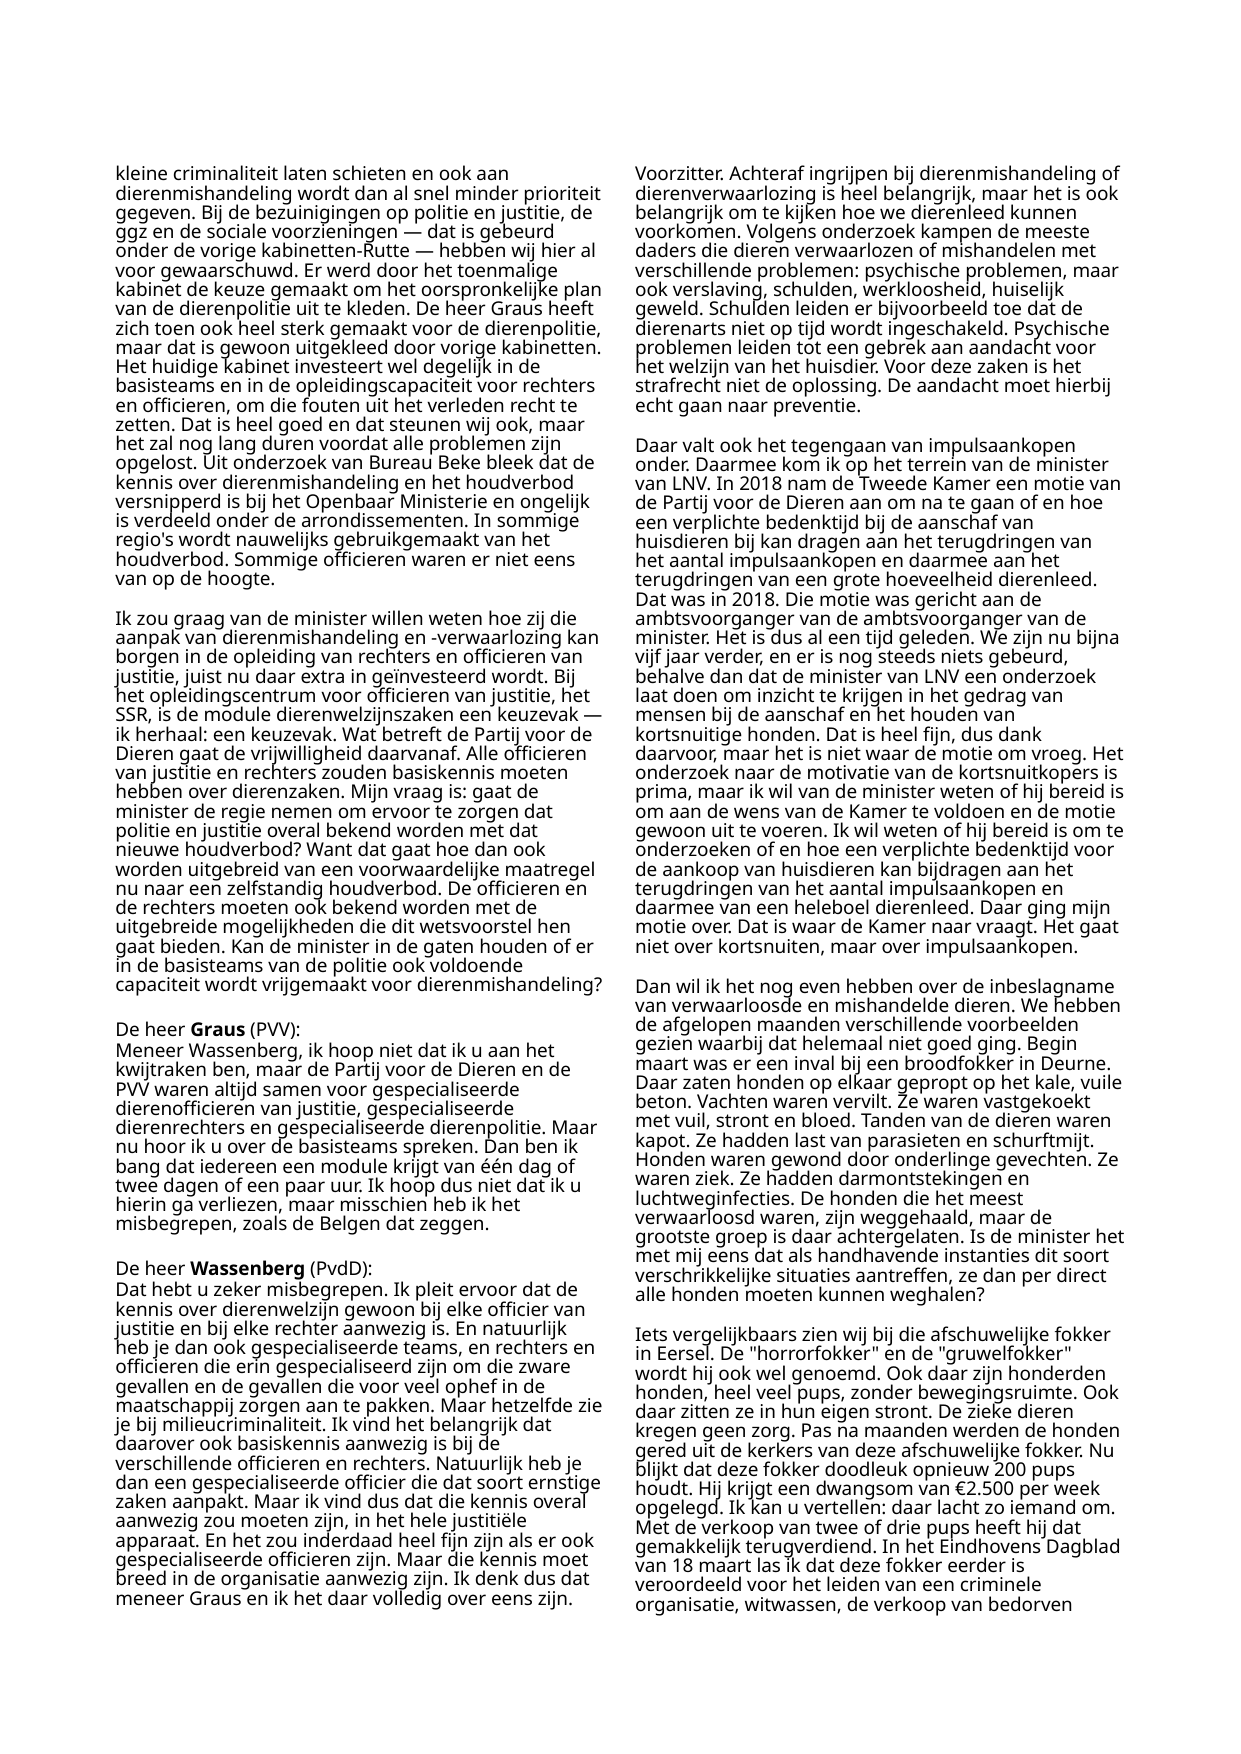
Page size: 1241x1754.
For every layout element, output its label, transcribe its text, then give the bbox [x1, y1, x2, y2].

text De heer Graus (PVV): [115, 1016, 605, 1042]
text Meneer Wassenberg, ik hoop niet dat ik u aan het kwijtraken ben, maar de Partij voor de Dieren en de PVV waren altijd samen voor gespecialiseerde dierenofficieren van justitie, gespecialiseerde dierenrechters en gespecialiseerde dierenpolitie. Maar nu hoor ik u over de basisteams spreken. Dan ben ik bang dat iedereen een module krijgt van één dag of twee dagen of een paar uur. Ik hoop dus niet dat ik u hierin ga verliezen, maar misschien heb ik het misbegrepen, zoals de Belgen dat zeggen. [115, 1042, 605, 1235]
text Iets vergelijkbaars zien wij bij die afschuwelijke fokker in Eersel. De "horrorfokker" en de "gruwelfokker" wordt hij ook wel genoemd. Ook daar zijn honderden honden, heel veel pups, zonder bewegingsruimte. Ook daar zitten ze in hun eigen stront. De zieke dieren kregen geen zorg. Pas na maanden werden de honden gered uit de kerkers van deze afschuwelijke fokker. Nu blijkt dat deze fokker doodleuk opnieuw 200 pups houdt. Hij krijgt een dwangsom van €2.500 per week opgelegd. Ik kan u vertellen: daar lacht zo iemand om. Met de verkoop van twee of drie pups heeft hij dat gemakkelijk terugverdiend. In het Eindhovens Dagblad van 18 maart las ik dat deze fokker eerder is veroordeeld voor het leiden van een criminele organisatie, witwassen, de verkoop van bedorven [635, 1326, 1125, 1615]
text De heer Wassenberg (PvdD): [115, 1256, 605, 1281]
text Ik zou graag van de minister willen weten hoe zij die aanpak van dierenmishandeling en -verwaarlozing kan borgen in de opleiding van rechters en officieren van justitie, juist nu daar extra in geïnvesteerd wordt. Bij het opleidingscentrum voor officieren van justitie, het SSR, is de module dierenwelzijnszaken een keuzevak — ik herhaal: een keuzevak. Wat betreft de Partij voor de Dieren gaat de vrijwilligheid daarvanaf. Alle officieren van justitie en rechters zouden basiskennis moeten hebben over dierenzaken. Mijn vraag is: gaat de minister de regie nemen om ervoor te zorgen dat politie en justitie overal bekend worden met dat nieuwe houdverbod? Want dat gaat hoe dan ook worden uitgebreid van een voorwaardelijke maatregel nu naar een zelfstandig houdverbod. De officieren en de rechters moeten ook bekend worden met de uitgebreide mogelijkheden die dit wetsvoorstel hen gaat bieden. Kan de minister in de gaten houden of er in de basisteams van de politie ook voldoende capaciteit wordt vrijgemaakt voor dierenmishandeling? [115, 610, 605, 995]
text Voorzitter. Achteraf ingrijpen bij dierenmishandeling of dierenverwaarlozing is heel belangrijk, maar het is ook belangrijk om te kijken hoe we dierenleed kunnen voorkomen. Volgens onderzoek kampen de meeste daders die dieren verwaarlozen of mishandelen met verschillende problemen: psychische problemen, maar ook verslaving, schulden, werkloosheid, huiselijk geweld. Schulden leiden er bijvoorbeeld toe dat de dierenarts niet op tijd wordt ingeschakeld. Psychische problemen leiden tot een gebrek aan aandacht voor het welzijn van het huisdier. Voor deze zaken is het strafrecht niet de oplossing. De aandacht moet hierbij echt gaan naar preventie. [635, 165, 1125, 416]
text kleine criminaliteit laten schieten en ook aan dierenmishandeling wordt dan al snel minder prioriteit gegeven. Bij de bezuinigingen op politie en justitie, de ggz en de sociale voorzieningen — dat is gebeurd onder de vorige kabinetten-Rutte — hebben wij hier al voor gewaarschuwd. Er werd door het toenmalige kabinet de keuze gemaakt om het oorspronkelijke plan van de dierenpolitie uit te kleden. De heer Graus heeft zich toen ook heel sterk gemaakt voor de dierenpolitie, maar dat is gewoon uitgekleed door vorige kabinetten. Het huidige kabinet investeert wel degelijk in de basisteams en in de opleidingscapaciteit voor rechters en officieren, om die fouten uit het verleden recht te zetten. Dat is heel goed en dat steunen wij ook, maar het zal nog lang duren voordat alle problemen zijn opgelost. Uit onderzoek van Bureau Beke bleek dat de kennis over dierenmishandeling en het houdverbod versnipperd is bij het Openbaar Ministerie en ongelijk is verdeeld onder de arrondissementen. In sommige regio's wordt nauwelijks gebruikgemaakt van het houdverbod. Sommige officieren waren er niet eens van op de hoogte. [115, 165, 605, 589]
text Dat hebt u zeker misbegrepen. Ik pleit ervoor dat de kennis over dierenwelzijn gewoon bij elke officier van justitie en bij elke rechter aanwezig is. En natuurlijk heb je dan ook gespecialiseerde teams, en rechters en officieren die erin gespecialiseerd zijn om die zware gevallen en de gevallen die voor veel ophef in de maatschappij zorgen aan te pakken. Maar hetzelfde zie je bij milieucriminaliteit. Ik vind het belangrijk dat daarover ook basiskennis aanwezig is bij de verschillende officieren en rechters. Natuurlijk heb je dan een gespecialiseerde officier die dat soort ernstige zaken aanpakt. Maar ik vind dus dat die kennis overal aanwezig zou moeten zijn, in het hele justitiële apparaat. En het zou inderdaad heel fijn zijn als er ook gespecialiseerde officieren zijn. Maar die kennis moet breed in de organisatie aanwezig zijn. Ik denk dus dat meneer Graus en ik het daar volledig over eens zijn. [115, 1281, 605, 1609]
text Daar valt ook het tegengaan van impulsaankopen onder. Daarmee kom ik op het terrein van de minister van LNV. In 2018 nam de Tweede Kamer een motie van de Partij voor de Dieren aan om na te gaan of en hoe een verplichte bedenktijd bij de aanschaf van huisdieren bij kan dragen aan het terugdringen van het aantal impulsaankopen en daarmee aan het terugdringen van een grote hoeveelheid dierenleed. Dat was in 2018. Die motie was gericht aan de ambtsvoorganger van de ambtsvoorganger van de minister. Het is dus al een tijd geleden. We zijn nu bijna vijf jaar verder, en er is nog steeds niets gebeurd, behalve dan dat de minister van LNV een onderzoek laat doen om inzicht te krijgen in het gedrag van mensen bij de aanschaf en het houden van kortsnuitige honden. Dat is heel fijn, dus dank daarvoor, maar het is niet waar de motie om vroeg. Het onderzoek naar de motivatie van de kortsnuitkopers is prima, maar ik wil van de minister weten of hij bereid is om aan de wens van de Kamer te voldoen en de motie gewoon uit te voeren. Ik wil weten of hij bereid is om te onderzoeken of en hoe een verplichte bedenktijd voor de aankoop van huisdieren kan bijdragen aan het terugdringen van het aantal impulsaankopen en daarmee van een heleboel dierenleed. Daar ging mijn motie over. Dat is waar de Kamer naar vraagt. Het gaat niet over kortsnuiten, maar over impulsaankopen. [635, 437, 1125, 957]
text Dan wil ik het nog even hebben over de inbeslagname van verwaarloosde en mishandelde dieren. We hebben de afgelopen maanden verschillende voorbeelden gezien waarbij dat helemaal niet goed ging. Begin maart was er een inval bij een broodfokker in Deurne. Daar zaten honden op elkaar gepropt op het kale, vuile beton. Vachten waren vervilt. Ze waren vastgekoekt met vuil, stront en bloed. Tanden van de dieren waren kapot. Ze hadden last van parasieten en schurftmijt. Honden waren gewond door onderlinge gevechten. Ze waren ziek. Ze hadden darmontstekingen en luchtweginfecties. De honden die het meest verwaarloosd waren, zijn weggehaald, maar de grootste groep is daar achtergelaten. Is de minister het met mij eens dat als handhavende instanties dit soort verschrikkelijke situaties aantreffen, ze dan per direct alle honden moeten kunnen weghalen? [635, 978, 1125, 1305]
